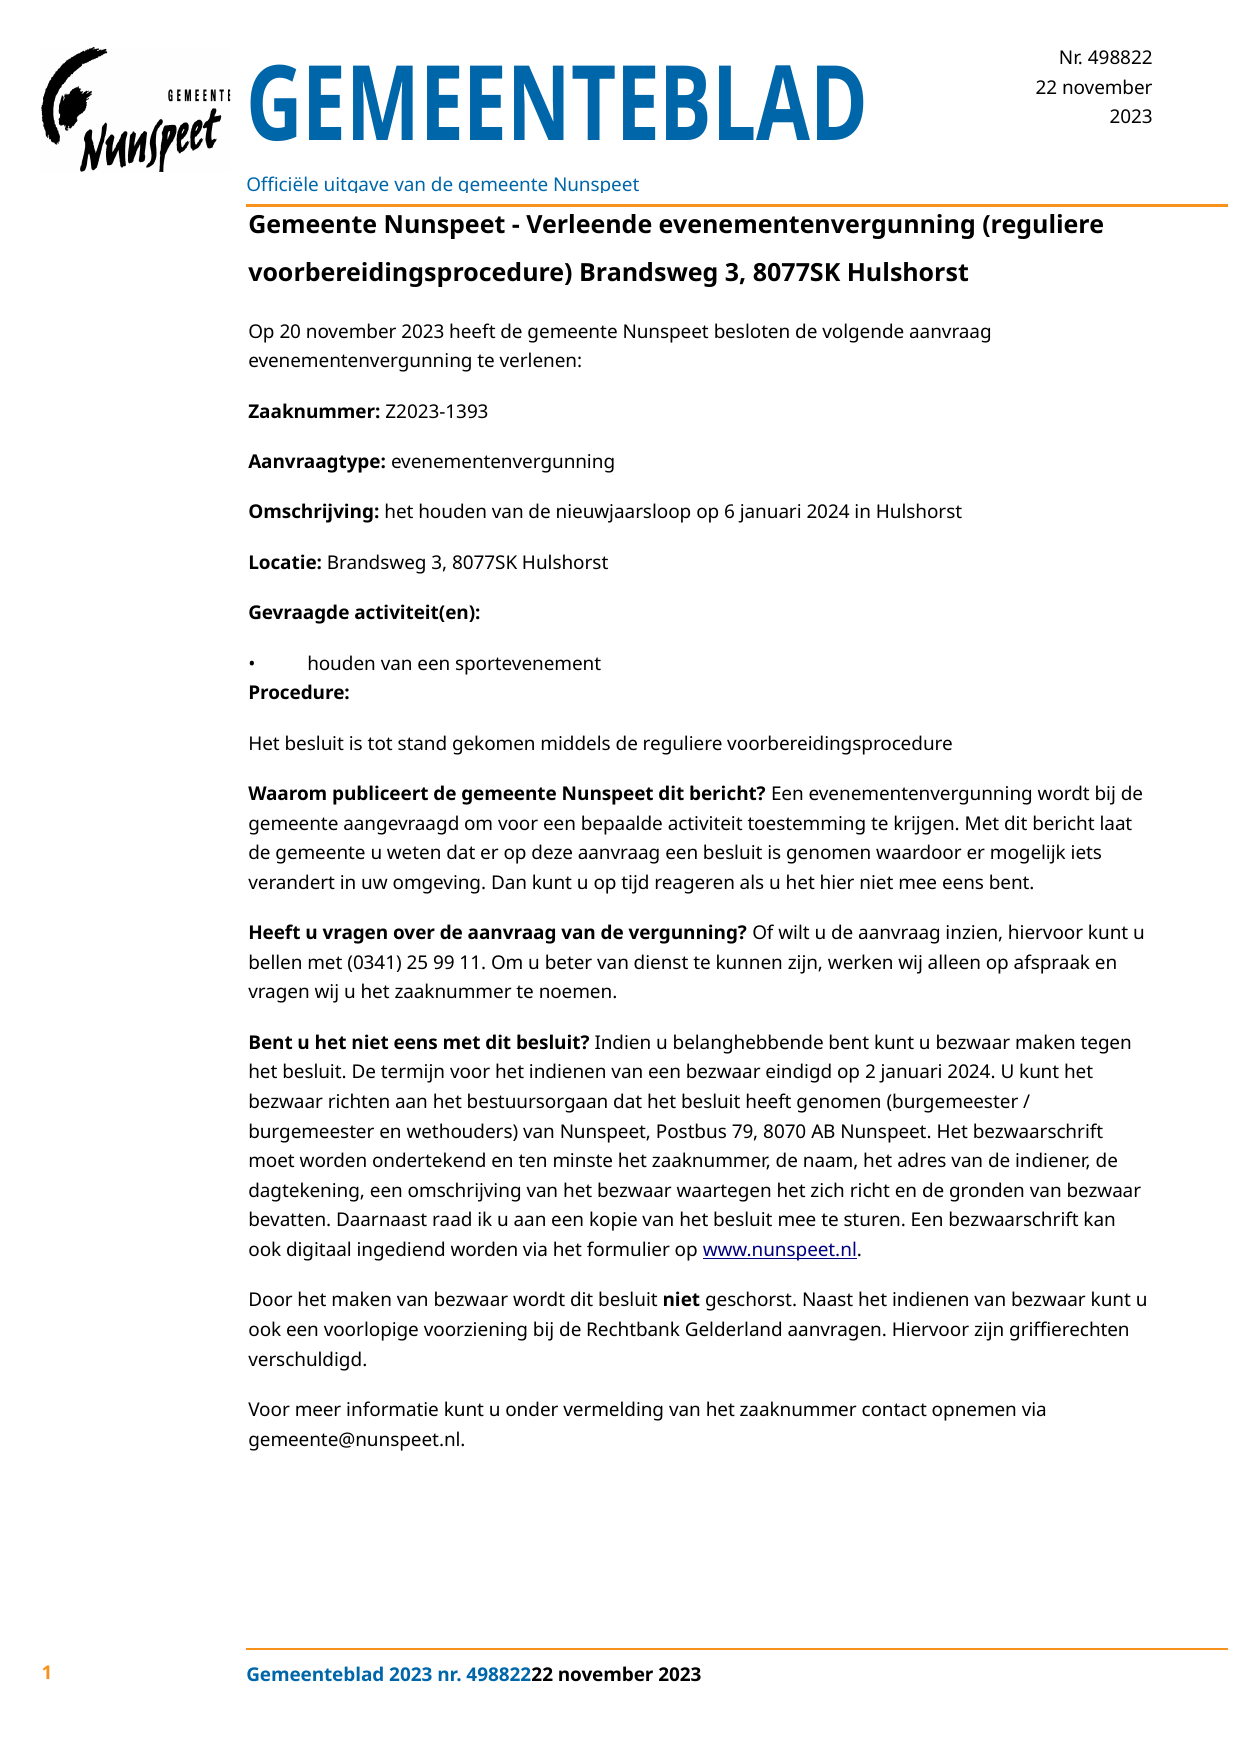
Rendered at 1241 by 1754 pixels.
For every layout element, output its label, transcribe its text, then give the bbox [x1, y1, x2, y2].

text Gemeente Nunspeet - Verleende evenementenvergunning (reguliere voorbereidingsprocedure) Brandsweg 3, 8077SK Hulshorst [248, 207, 1152, 288]
list houden van een sportevenement [248, 650, 1152, 676]
text Locatie: Brandsweg 3, 8077SK Hulshorst [248, 549, 1152, 575]
text Door het maken van bezwaar wordt dit besluit niet geschorst. Naast het indienen van bezwaar kunt u ook een voorlopige voorziening bij de Rechtbank Gelderland aanvragen. Hiervoor zijn griffierechten verschuldigd. [248, 1287, 1152, 1372]
text Bent u het niet eens met dit besluit? Indien u belanghebbende bent kunt u bezwaar maken tegen het besluit. De termijn voor het indienen van een bezwaar eindigd op 2 januari 2024. U kunt het bezwaar richten aan het bestuursorgaan dat het besluit heeft genomen (burgemeester / burgemeester en wethouders) van Nunspeet, Postbus 79, 8070 AB Nunspeet. Het bezwaarschrift moet worden ondertekend en ten minste het zaaknummer, de naam, het adres van de indiener, de dagtekening, een omschrijving van het bezwaar waartegen het zich richt en de gronden van bezwaar bevatten. Daarnaast raad ik u aan een kopie van het besluit mee te sturen. Een bezwaarschrift kan ook digitaal ingediend worden via het formulier op www.nunspeet.nl. [248, 1029, 1152, 1262]
picture [41, 47, 231, 172]
text Omschrijving: het houden van de nieuwjaarsloop op 6 januari 2024 in Hulshorst [248, 499, 1152, 524]
text Voor meer informatie kunt u onder vermelding van het zaaknummer contact opnemen via gemeente@nunspeet.nl. [248, 1396, 1152, 1452]
text Zaaknummer: Z2023-1393 [248, 398, 1152, 424]
text Het besluit is tot stand gekomen middels de reguliere voorbereidingsprocedure [248, 730, 1152, 756]
text Op 20 november 2023 heeft de gemeente Nunspeet besloten de volgende aanvraag evenementenvergunning te verlenen: [248, 318, 1152, 373]
text Procedure: [248, 679, 1152, 705]
text Aanvraagtype: evenementenvergunning [248, 448, 1152, 474]
text Gevraagde activiteit(en): [248, 599, 1152, 625]
text Heeft u vragen over de aanvraag van de vergunning? Of wilt u de aanvraag inzien, hiervoor kunt u bellen met (0341) 25 99 11. Om u beter van dienst te kunnen zijn, werken wij alleen op afspraak en vragen wij u het zaaknummer te noemen. [248, 919, 1152, 1004]
text Waarom publiceert de gemeente Nunspeet dit bericht? Een evenementenvergunning wordt bij de gemeente aangevraagd om voor een bepaalde activiteit toestemming te krijgen. Met dit bericht laat de gemeente u weten dat er op deze aanvraag een besluit is genomen waardoor er mogelijk iets verandert in uw omgeving. Dan kunt u op tijd reageren als u het hier niet mee eens bent. [248, 780, 1152, 895]
